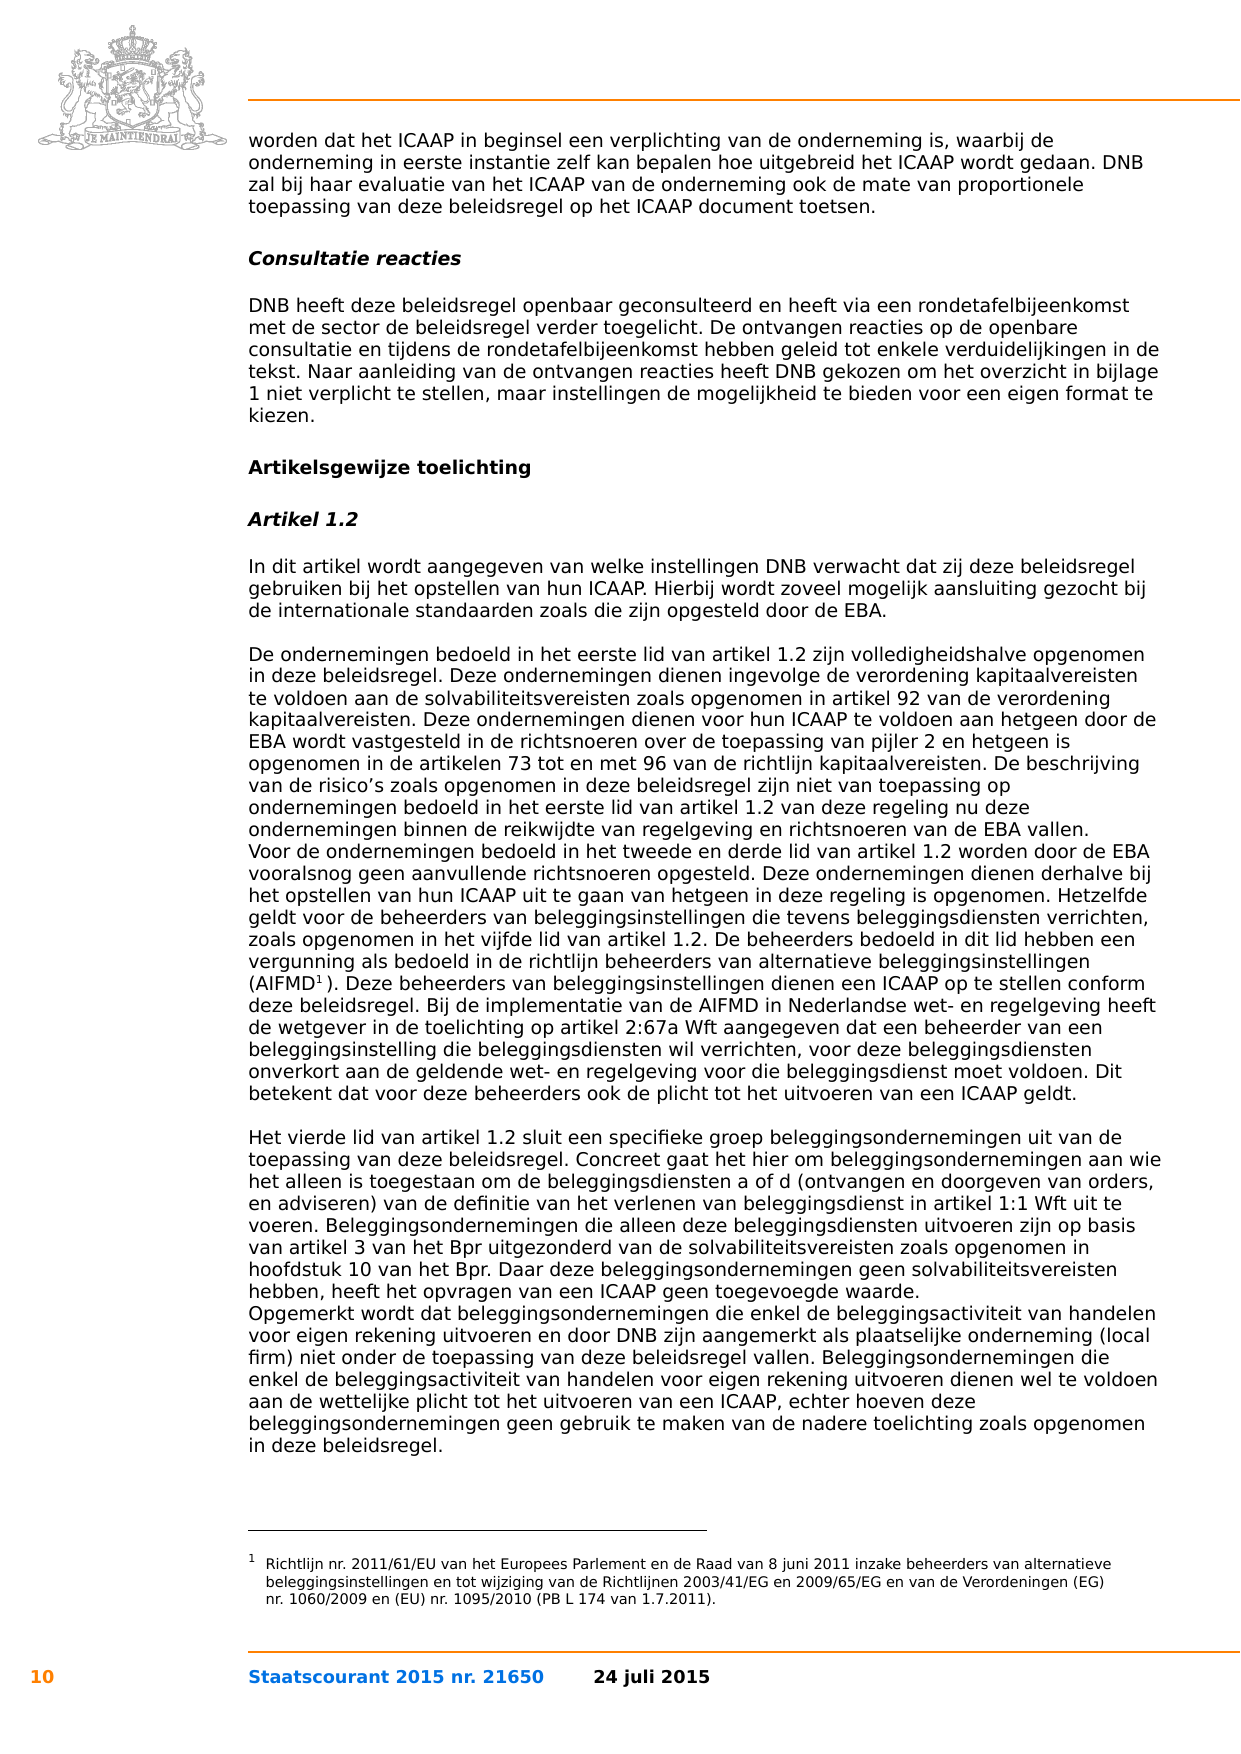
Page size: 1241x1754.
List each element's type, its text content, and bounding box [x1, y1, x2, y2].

text In dit artikel wordt aangegeven van welke instellingen DNB verwacht dat zij deze beleidsregel gebruiken bij het opstellen van hun ICAAP. Hierbij wordt zoveel mogelijk aansluiting gezocht bij de internationale standaarden zoals die zijn opgesteld door de EBA. [248, 556, 1163, 622]
text De ondernemingen bedoeld in het eerste lid van artikel 1.2 zijn volledigheidshalve opgenomen in deze beleidsregel. Deze ondernemingen dienen ingevolge de verordening kapitaalvereisten te voldoen aan de solvabiliteitsvereisten zoals opgenomen in artikel 92 van de verordening kapitaalvereisten. Deze ondernemingen dienen voor hun ICAAP te voldoen aan hetgeen door de EBA wordt vastgesteld in de richtsnoeren over de toepassing van pijler 2 en hetgeen is opgenomen in de artikelen 73 tot en met 96 van de richtlijn kapitaalvereisten. De beschrijving van de risico’s zoals opgenomen in deze beleidsregel zijn niet van toepassing op ondernemingen bedoeld in het eerste lid van artikel 1.2 van deze regeling nu deze ondernemingen binnen de reikwijdte van regelgeving en richtsnoeren van de EBA vallen. [248, 643, 1163, 841]
subtitle Consultatie reacties [248, 248, 1163, 270]
text Het vierde lid van artikel 1.2 sluit een specifieke groep beleggingsondernemingen uit van de toepassing van deze beleidsregel. Concreet gaat het hier om beleggingsondernemingen aan wie het alleen is toegestaan om de beleggingsdiensten a of d (ontvangen en doorgeven van orders, en adviseren) van de definitie van het verlenen van beleggingsdienst in artikel 1:1 Wft uit te voeren. Beleggingsondernemingen die alleen deze beleggingsdiensten uitvoeren zijn op basis van artikel 3 van het Bpr uitgezonderd van de solvabiliteitsvereisten zoals opgenomen in hoofdstuk 10 van het Bpr. Daar deze beleggingsondernemingen geen solvabiliteitsvereisten hebben, heeft het opvragen van een ICAAP geen toegevoegde waarde. [248, 1127, 1163, 1303]
subtitle Artikelsgewijze toelichting [248, 457, 1163, 479]
text Voor de ondernemingen bedoeld in het tweede en derde lid van artikel 1.2 worden door de EBA vooralsnog geen aanvullende richtsnoeren opgesteld. Deze ondernemingen dienen derhalve bij het opstellen van hun ICAAP uit te gaan van hetgeen in deze regeling is opgenomen. Hetzelfde geldt voor de beheerders van beleggingsinstellingen die tevens beleggingsdiensten verrichten, zoals opgenomen in het vijfde lid van artikel 1.2. De beheerders bedoeld in dit lid hebben een vergunning als bedoeld in de richtlijn beheerders van alternatieve beleggingsinstellingen (AIFMD). Deze beheerders van beleggingsinstellingen dienen een ICAAP op te stellen conform deze beleidsregel. Bij de implementatie van de AIFMD in Nederlandse wet- en regelgeving heeft de wetgever in de toelichting op artikel 2:67a Wft aangegeven dat een beheerder van een beleggingsinstelling die beleggingsdiensten wil verrichten, voor deze beleggingsdiensten onverkort aan de geldende wet- en regelgeving voor die beleggingsdienst moet voldoen. Dit betekent dat voor deze beheerders ook de plicht tot het uitvoeren van een ICAAP geldt. [248, 841, 1163, 1105]
subtitle Artikel 1.2 [248, 509, 1163, 531]
text Opgemerkt wordt dat beleggingsondernemingen die enkel de beleggingsactiviteit van handelen voor eigen rekening uitvoeren en door DNB zijn aangemerkt als plaatselijke onderneming (local firm) niet onder de toepassing van deze beleidsregel vallen. Beleggingsondernemingen die enkel de beleggingsactiviteit van handelen voor eigen rekening uitvoeren dienen wel te voldoen aan de wettelijke plicht tot het uitvoeren van een ICAAP, echter hoeven deze beleggingsondernemingen geen gebruik te maken van de nadere toelichting zoals opgenomen in deze beleidsregel. [248, 1303, 1163, 1457]
text Richtlijn nr. 2011/61/EU van het Europees Parlement en de Raad van 8 juni 2011 inzake beheerders van alternatieve beleggingsinstellingen en tot wijziging van de Richtlijnen 2003/41/EG en 2009/65/EG en van de Verordeningen (EG) nr. 1060/2009 en (EU) nr. 1095/2010 (PB L 174 van 1.7.2011). [248, 1552, 1163, 1608]
picture [38, 25, 227, 150]
text worden dat het ICAAP in beginsel een verplichting van de onderneming is, waarbij de onderneming in eerste instantie zelf kan bepalen hoe uitgebreid het ICAAP wordt gedaan. DNB zal bij haar evaluatie van het ICAAP van de onderneming ook de mate van proportionele toepassing van deze beleidsregel op het ICAAP document toetsen. [248, 130, 1163, 218]
text DNB heeft deze beleidsregel openbaar geconsulteerd en heeft via een rondetafelbijeenkomst met de sector de beleidsregel verder toegelicht. De ontvangen reacties op de openbare consultatie en tijdens de rondetafelbijeenkomst hebben geleid tot enkele verduidelijkingen in de tekst. Naar aanleiding van de ontvangen reacties heeft DNB gekozen om het overzicht in bijlage 1 niet verplicht te stellen, maar instellingen de mogelijkheid te bieden voor een eigen format te kiezen. [248, 295, 1163, 427]
